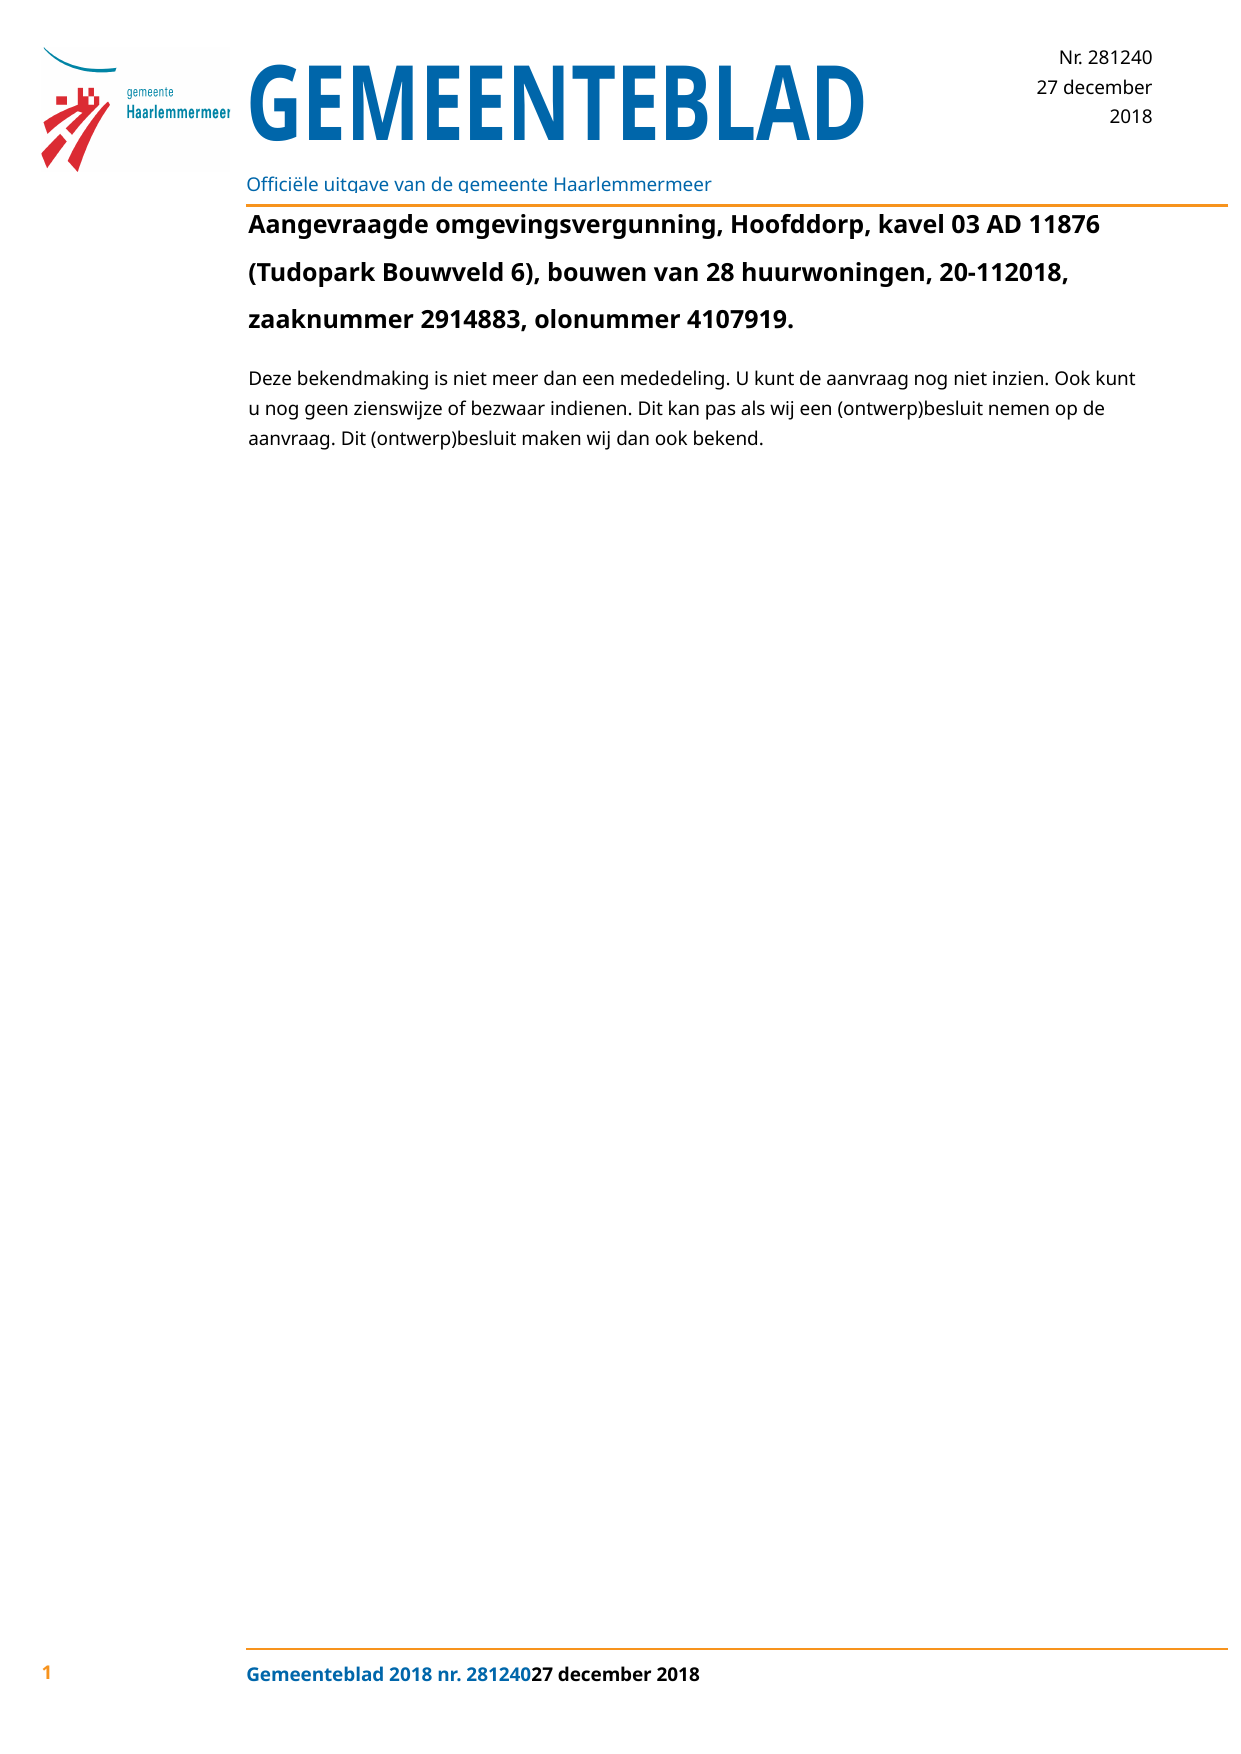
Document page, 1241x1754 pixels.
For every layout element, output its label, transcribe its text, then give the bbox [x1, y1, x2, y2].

text Deze bekendmaking is niet meer dan een mededeling. U kunt de aanvraag nog niet inzien. Ook kunt u nog geen zienswijze of bezwaar indienen. Dit kan pas als wij een (ontwerp)besluit nemen op de aanvraag. Dit (ontwerp)besluit maken wij dan ook bekend. [248, 366, 1152, 450]
text Aangevraagde omgevingsvergunning, Hoofddorp, kavel 03 AD 11876 (Tudopark Bouwveld 6), bouwen van 28 huurwoningen, 20-112018, zaaknummer 2914883, olonummer 4107919. [248, 207, 1152, 336]
picture [41, 47, 231, 172]
